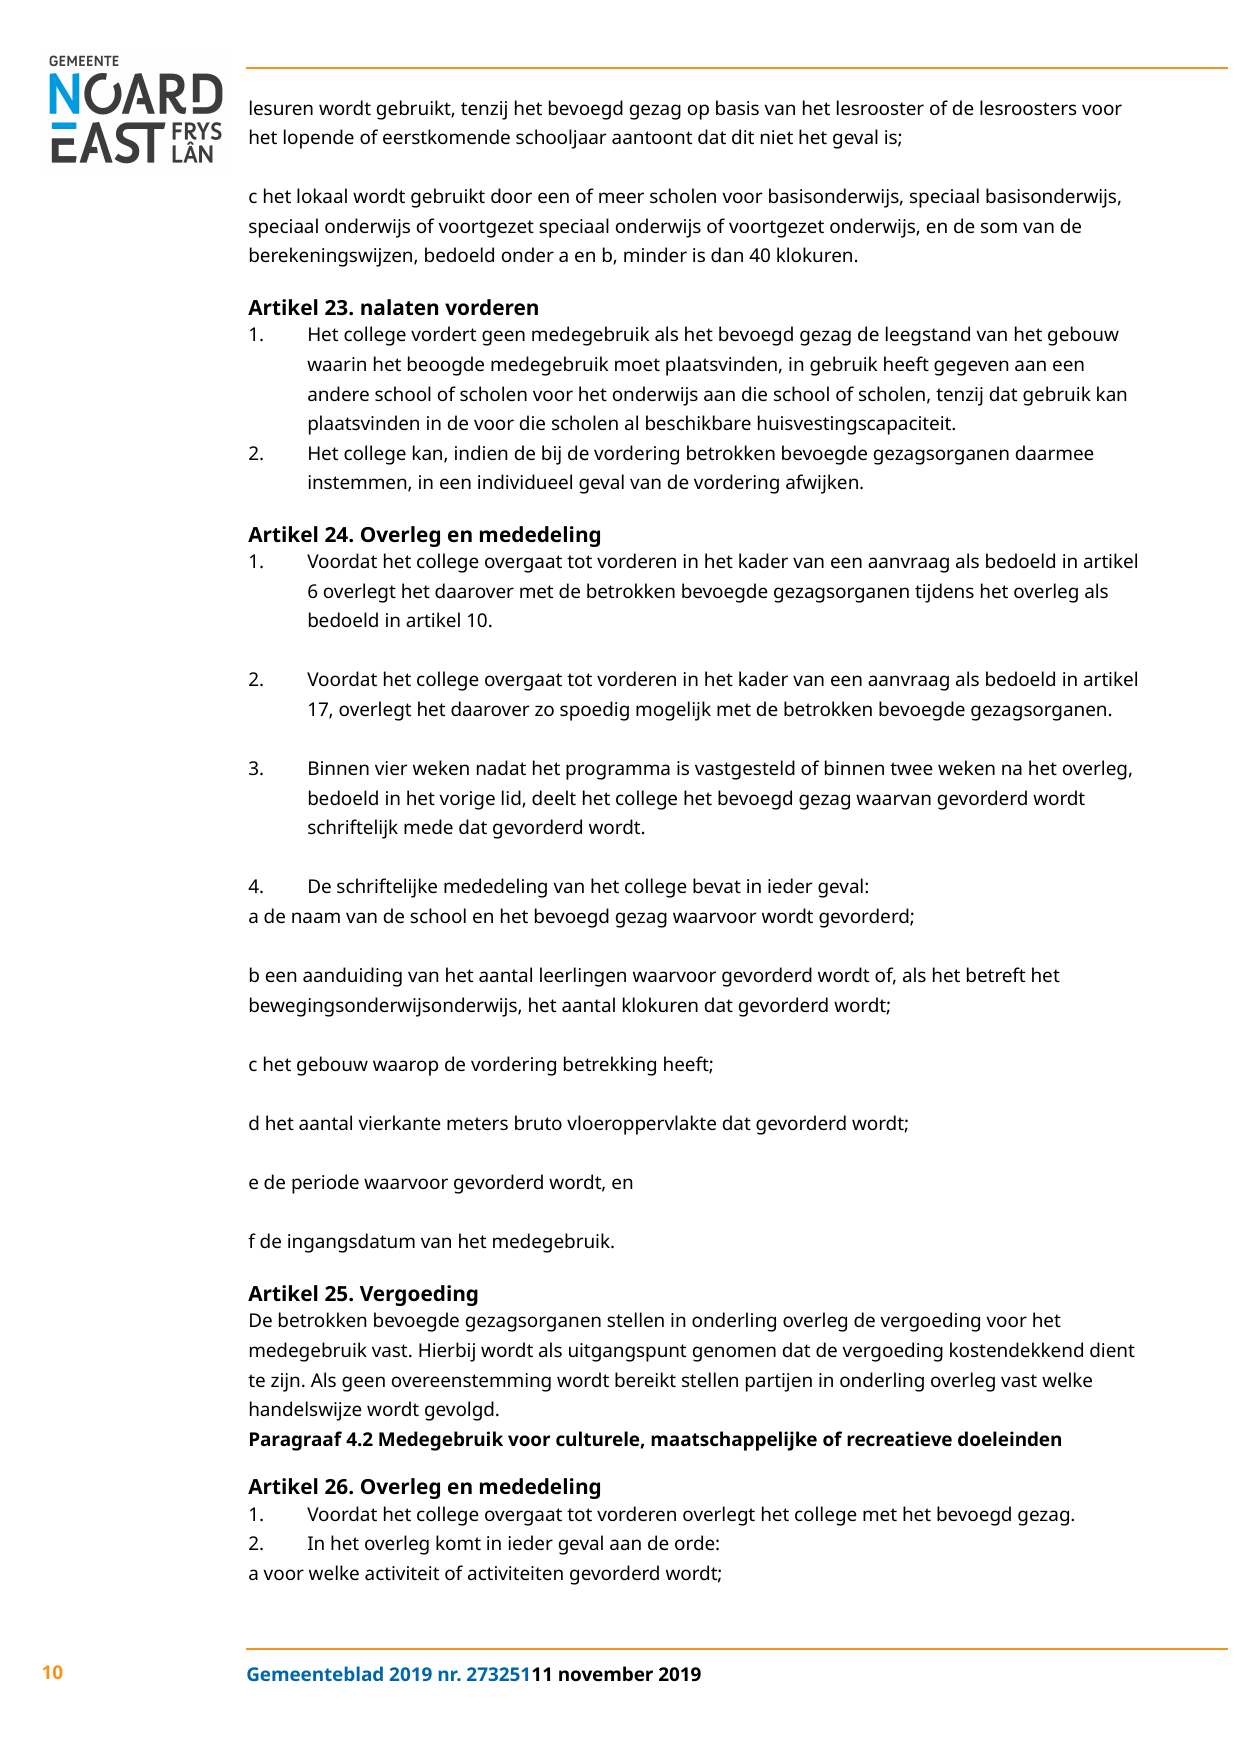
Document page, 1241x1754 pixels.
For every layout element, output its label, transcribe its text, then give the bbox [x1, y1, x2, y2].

text d het aantal vierkante meters bruto vloeroppervlakte dat gevorderd wordt; [248, 1110, 1152, 1136]
list In het overleg komt in ieder geval aan de orde: [248, 1531, 1152, 1556]
text c het gebouw waarop de vordering betrekking heeft; [248, 1051, 1152, 1077]
text f de ingangsdatum van het medegebruik. [248, 1229, 1152, 1254]
list Voordat het college overgaat tot vorderen in het kader van een aanvraag als bedoeld in artikel 6 overlegt het daarover met de betrokken bevoegde gezagsorganen tijdens het overleg als bedoeld in artikel 10. [248, 548, 1152, 633]
text Artikel 26. Overleg en mededeling [248, 1472, 1152, 1501]
text lesuren wordt gebruikt, tenzij het bevoegd gezag op basis van het lesrooster of de lesroosters voor het lopende of eerstkomende schooljaar aantoont dat dit niet het geval is; [248, 95, 1152, 150]
list Het college kan, indien de bij de vordering betrokken bevoegde gezagsorganen daarmee instemmen, in een individueel geval van de vordering afwijken. [248, 440, 1152, 495]
list De schriftelijke mededeling van het college bevat in ieder geval: [248, 874, 1152, 899]
text a de naam van de school en het bevoegd gezag waarvoor wordt gevorderd; [248, 903, 1152, 929]
text e de periode waarvoor gevorderd wordt, en [248, 1169, 1152, 1195]
text b een aanduiding van het aantal leerlingen waarvoor gevorderd wordt of, als het betreft het bewegingsonderwijsonderwijs, het aantal klokuren dat gevorderd wordt; [248, 962, 1152, 1018]
text Paragraaf 4.2 Medegebruik voor culturele, maatschappelijke of recreatieve doeleinden [248, 1426, 1152, 1452]
list Het college vordert geen medegebruik als het bevoegd gezag de leegstand van het gebouw waarin het beoogde medegebruik moet plaatsvinden, in gebruik heeft gegeven aan een andere school of scholen voor het onderwijs aan die school of scholen, tenzij dat gebruik kan plaatsvinden in de voor die scholen al beschikbare huisvestingscapaciteit. [248, 322, 1152, 436]
list Binnen vier weken nadat het programma is vastgesteld of binnen twee weken na het overleg, bedoeld in het vorige lid, deelt het college het bevoegd gezag waarvan gevorderd wordt schriftelijk mede dat gevorderd wordt. [248, 755, 1152, 840]
text Artikel 25. Vergoeding [248, 1279, 1152, 1308]
list Voordat het college overgaat tot vorderen in het kader van een aanvraag als bedoeld in artikel 17, overlegt het daarover zo spoedig mogelijk met de betrokken bevoegde gezagsorganen. [248, 667, 1152, 722]
text De betrokken bevoegde gezagsorganen stellen in onderling overleg de vergoeding voor het medegebruik vast. Hierbij wordt als uitgangspunt genomen dat de vergoeding kostendekkend dient te zijn. Als geen overeenstemming wordt bereikt stellen partijen in onderling overleg vast welke handelswijze wordt gevolgd. [248, 1308, 1152, 1422]
picture [41, 47, 231, 172]
text c het lokaal wordt gebruikt door een of meer scholen voor basisonderwijs, speciaal basisonderwijs, speciaal onderwijs of voortgezet speciaal onderwijs of voortgezet onderwijs, en de som van de berekeningswijzen, bedoeld onder a en b, minder is dan 40 klokuren. [248, 183, 1152, 268]
list Voordat het college overgaat tot vorderen overlegt het college met het bevoegd gezag. [248, 1501, 1152, 1527]
text Artikel 23. nalaten vorderen [248, 293, 1152, 322]
text a voor welke activiteit of activiteiten gevorderd wordt; [248, 1560, 1152, 1586]
text Artikel 24. Overleg en mededeling [248, 520, 1152, 548]
